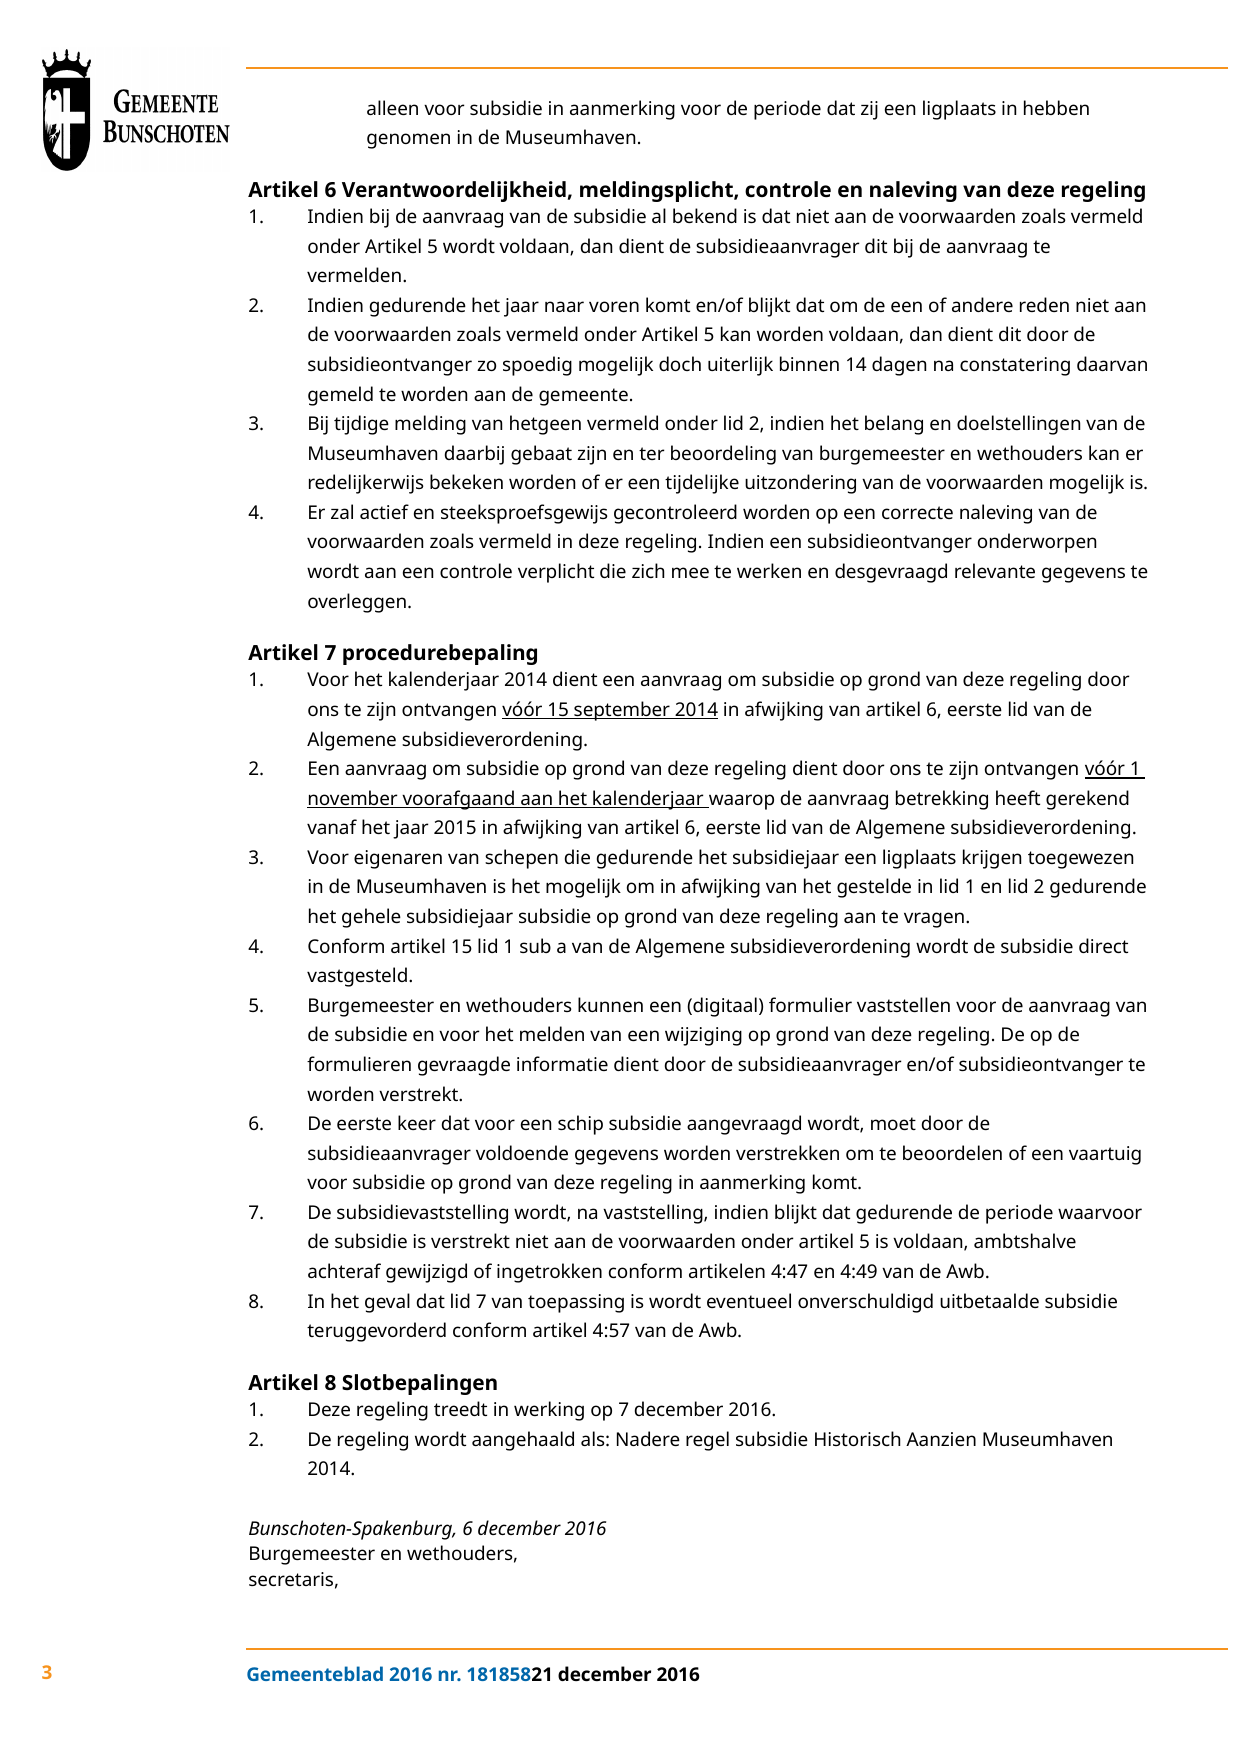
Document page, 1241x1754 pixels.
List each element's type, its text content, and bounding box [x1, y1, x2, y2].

list Conform artikel 15 lid 1 sub a van de Algemene subsidieverordening wordt de subsidie direct vastgesteld. [248, 933, 1152, 988]
text secretaris, [248, 1566, 1152, 1592]
list Bij tijdige melding van hetgeen vermeld onder lid 2, indien het belang en doelstellingen van de Museumhaven daarbij gebaat zijn en ter beoordeling van burgemeester en wethouders kan er redelijkerwijs bekeken worden of er een tijdelijke uitzondering van de voorwaarden mogelijk is. [248, 410, 1152, 495]
text Artikel 6 Verantwoordelijkheid, meldingsplicht, controle en naleving van deze regeling [248, 175, 1152, 203]
list Indien bij de aanvraag van de subsidie al bekend is dat niet aan de voorwaarden zoals vermeld onder Artikel 5 wordt voldaan, dan dient de subsidieaanvrager dit bij de aanvraag te vermelden. [248, 203, 1152, 288]
list Er zal actief en steeksproefsgewijs gecontroleerd worden op een correcte naleving van de voorwaarden zoals vermeld in deze regeling. Indien een subsidieontvanger onderworpen wordt aan een controle verplicht die zich mee te werken en desgevraagd relevante gegevens te overleggen. [248, 499, 1152, 613]
text Bunschoten-Spakenburg, 6 december 2016 [248, 1515, 1152, 1540]
list Deze regeling treedt in werking op 7 december 2016. [248, 1396, 1152, 1422]
text Artikel 7 procedurebepaling [248, 638, 1152, 667]
list Een aanvraag om subsidie op grond van deze regeling dient door ons te zijn ontvangen vóór 1 november voorafgaand aan het kalenderjaar waarop de aanvraag betrekking heeft gerekend vanaf het jaar 2015 in afwijking van artikel 6, eerste lid van de Algemene subsidieverordening. [248, 755, 1152, 840]
list Voor het kalenderjaar 2014 dient een aanvraag om subsidie op grond van deze regeling door ons te zijn ontvangen vóór 15 september 2014 in afwijking van artikel 6, eerste lid van de Algemene subsidieverordening. [248, 667, 1152, 752]
text Burgemeester en wethouders, [248, 1540, 1152, 1566]
list Voor eigenaren van schepen die gedurende het subsidiejaar een ligplaats krijgen toegewezen in de Museumhaven is het mogelijk om in afwijking van het gestelde in lid 1 en lid 2 gedurende het gehele subsidiejaar subsidie op grond van deze regeling aan te vragen. [248, 844, 1152, 929]
text Artikel 8 Slotbepalingen [248, 1368, 1152, 1396]
list alleen voor subsidie in aanmerking voor de periode dat zij een ligplaats in hebben genomen in de Museumhaven. [307, 95, 1152, 150]
list Indien gedurende het jaar naar voren komt en/of blijkt dat om de een of andere reden niet aan de voorwaarden zoals vermeld onder Artikel 5 kan worden voldaan, dan dient dit door de subsidieontvanger zo spoedig mogelijk doch uiterlijk binnen 14 dagen na constatering daarvan gemeld te worden aan de gemeente. [248, 292, 1152, 406]
list Burgemeester en wethouders kunnen een (digitaal) formulier vaststellen voor de aanvraag van de subsidie en voor het melden van een wijziging op grond van deze regeling. De op de formulieren gevraagde informatie dient door de subsidieaanvrager en/of subsidieontvanger te worden verstrekt. [248, 992, 1152, 1107]
picture [41, 47, 231, 172]
list De regeling wordt aangehaald als: Nadere regel subsidie Historisch Aanzien Museumhaven 2014. [248, 1426, 1152, 1481]
list De subsidievaststelling wordt, na vaststelling, indien blijkt dat gedurende de periode waarvoor de subsidie is verstrekt niet aan de voorwaarden onder artikel 5 is voldaan, ambtshalve achteraf gewijzigd of ingetrokken conform artikelen 4:47 en 4:49 van de Awb. [248, 1199, 1152, 1284]
list In het geval dat lid 7 van toepassing is wordt eventueel onverschuldigd uitbetaalde subsidie teruggevorderd conform artikel 4:57 van de Awb. [248, 1288, 1152, 1343]
list De eerste keer dat voor een schip subsidie aangevraagd wordt, moet door de subsidieaanvrager voldoende gegevens worden verstrekken om te beoordelen of een vaartuig voor subsidie op grond van deze regeling in aanmerking komt. [248, 1110, 1152, 1195]
